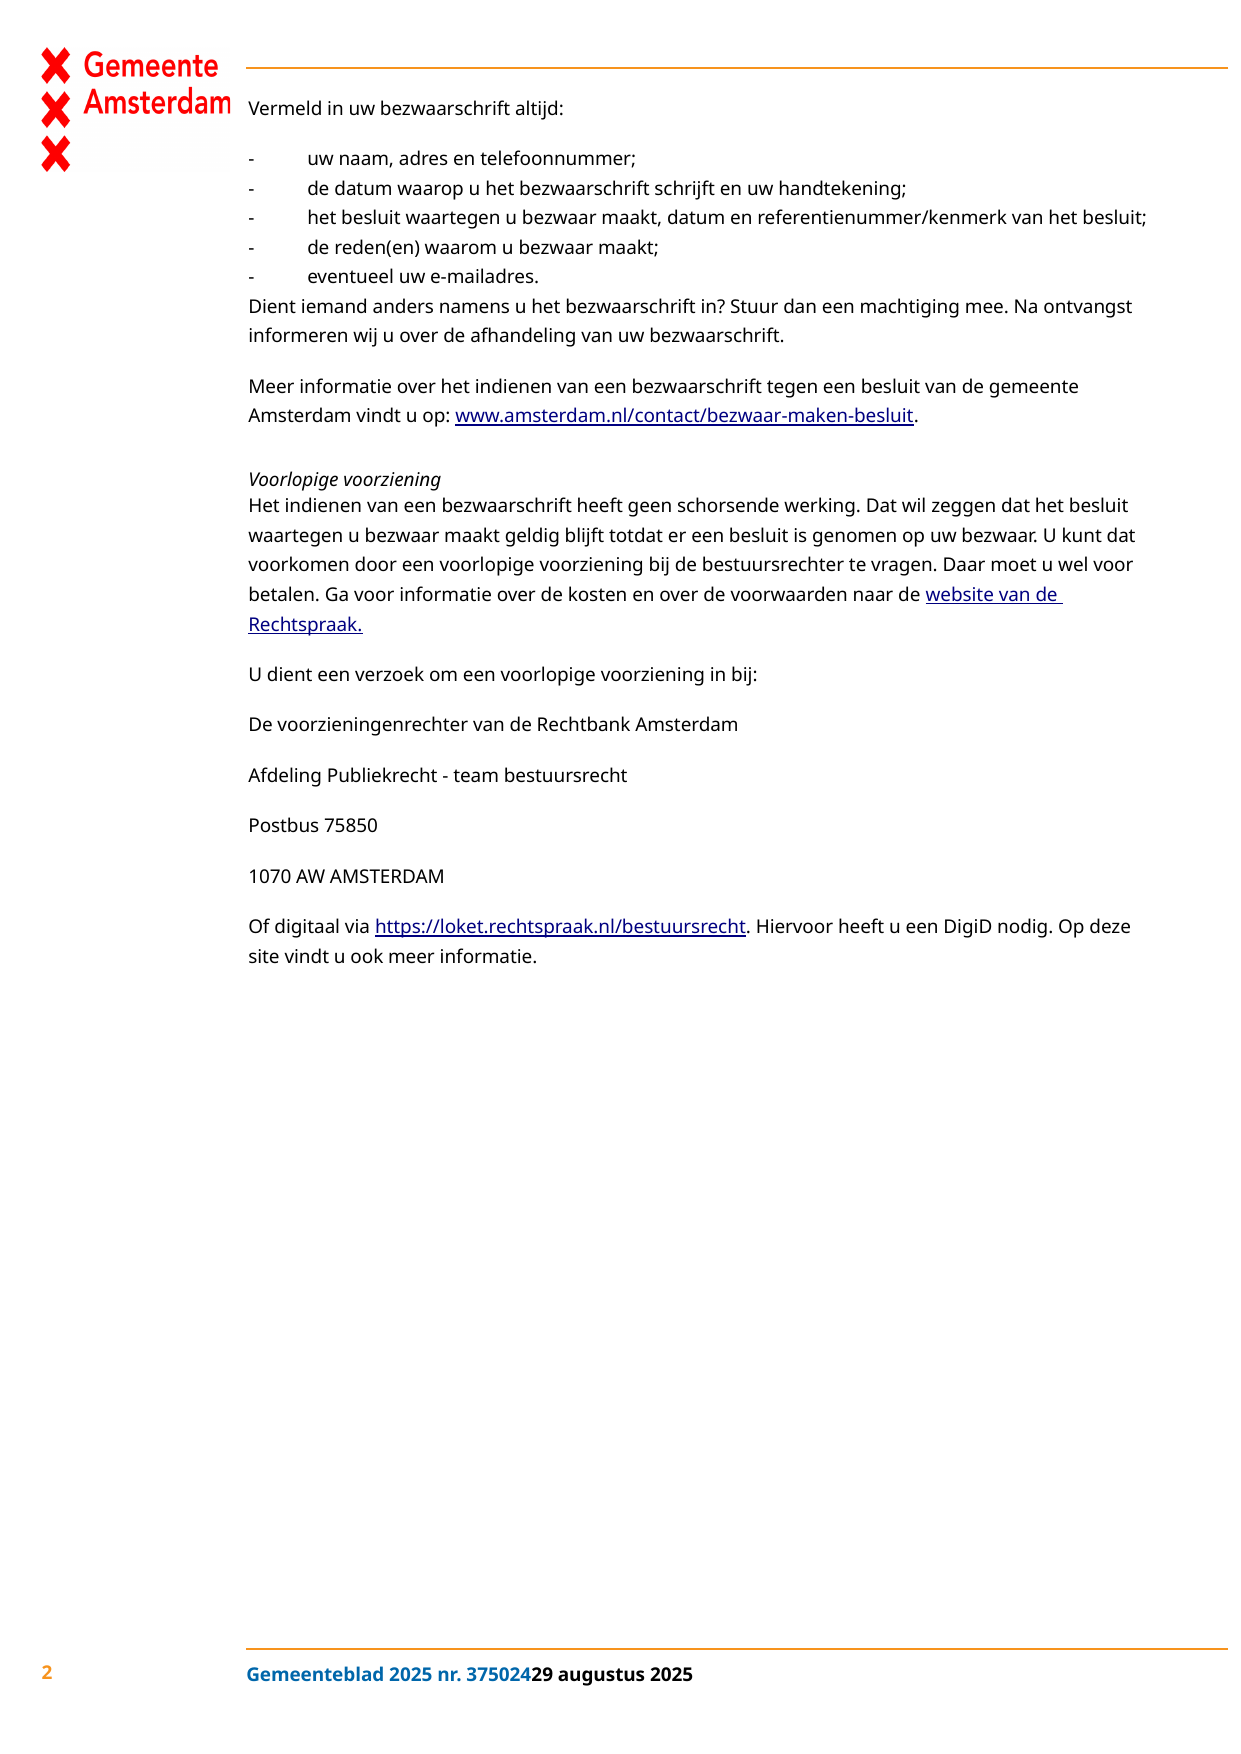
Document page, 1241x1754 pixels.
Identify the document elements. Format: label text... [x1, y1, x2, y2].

picture [41, 47, 231, 172]
list de datum waarop u het bezwaarschrift schrijft en uw handtekening; [248, 175, 1152, 201]
list het besluit waartegen u bezwaar maakt, datum en referentienummer/kenmerk van het besluit; [248, 204, 1152, 230]
text Afdeling Publiekrecht - team bestuursrecht [248, 762, 1152, 788]
text De voorzieningenrechter van de Rechtbank Amsterdam [248, 712, 1152, 737]
text Vermeld in uw bezwaarschrift altijd: [248, 95, 1152, 121]
text Dient iemand anders namens u het bezwaarschrift in? Stuur dan een machtiging mee. Na ontvangst informeren wij u over de afhandeling van uw bezwaarschrift. [248, 293, 1152, 348]
text 1070 AW AMSTERDAM [248, 863, 1152, 888]
list de reden(en) waarom u bezwaar maakt; [248, 234, 1152, 260]
text U dient een verzoek om een voorlopige voorziening in bij: [248, 661, 1152, 687]
text Postbus 75850 [248, 812, 1152, 838]
list eventueel uw e-mailadres. [248, 263, 1152, 289]
list uw naam, adres en telefoonnummer; [248, 145, 1152, 171]
text Meer informatie over het indienen van een bezwaarschrift tegen een besluit van de gemeente Amsterdam vindt u op: www.amsterdam.nl/contact/bezwaar-maken-besluit. [248, 373, 1152, 428]
text Voorlopige voorziening [248, 467, 1152, 492]
text Of digitaal via https://loket.rechtspraak.nl/bestuursrecht. Hiervoor heeft u een DigiD nodig. Op deze site vindt u ook meer informatie. [248, 913, 1152, 968]
text Het indienen van een bezwaarschrift heeft geen schorsende werking. Dat wil zeggen dat het besluit waartegen u bezwaar maakt geldig blijft totdat er een besluit is genomen op uw bezwaar. U kunt dat voorkomen door een voorlopige voorziening bij de bestuursrechter te vragen. Daar moet u wel voor betalen. Ga voor informatie over de kosten en over de voorwaarden naar de website van de Rechtspraak. [248, 492, 1152, 636]
